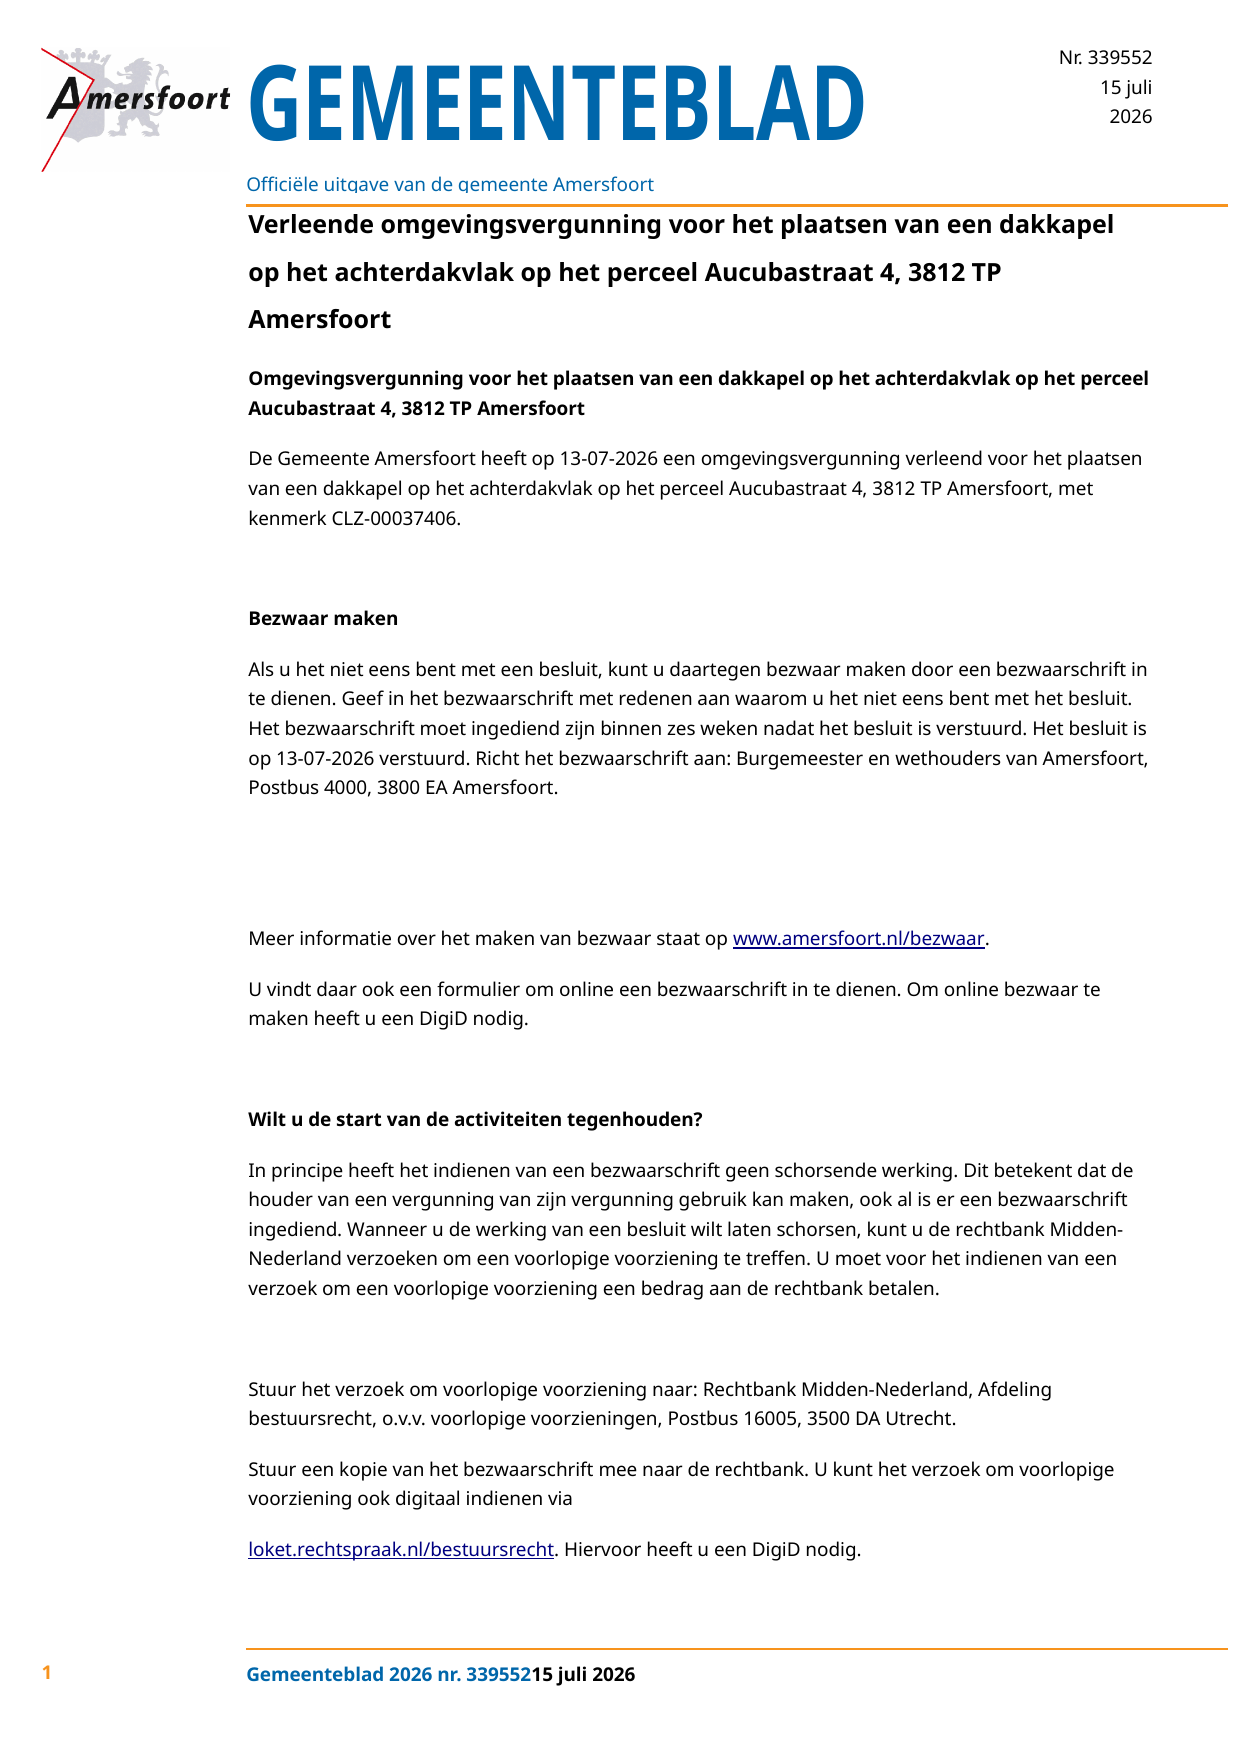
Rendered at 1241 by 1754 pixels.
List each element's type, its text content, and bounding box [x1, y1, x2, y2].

text Wilt u de start van de activiteiten tegenhouden? [248, 1106, 1152, 1132]
text In principe heeft het indienen van een bezwaarschrift geen schorsende werking. Dit betekent dat de houder van een vergunning van zijn vergunning gebruik kan maken, ook al is er een bezwaarschrift ingediend. Wanneer u de werking van een besluit wilt laten schorsen, kunt u de rechtbank Midden-Nederland verzoeken om een voorlopige voorziening te treffen. U moet voor het indienen van een verzoek om een voorlopige voorziening een bedrag aan de rechtbank betalen. [248, 1157, 1152, 1301]
text Omgevingsvergunning voor het plaatsen van een dakkapel op het achterdakvlak op het perceel Aucubastraat 4, 3812 TP Amersfoort [248, 366, 1152, 421]
text De Gemeente Amersfoort heeft op 13-07-2026 een omgevingsvergunning verleend voor het plaatsen van een dakkapel op het achterdakvlak op het perceel Aucubastraat 4, 3812 TP Amersfoort, met kenmerk CLZ-00037406. [248, 446, 1152, 530]
text Stuur het verzoek om voorlopige voorziening naar: Rechtbank Midden-Nederland, Afdeling bestuursrecht, o.v.v. voorlopige voorzieningen, Postbus 16005, 3500 DA Utrecht. [248, 1376, 1152, 1431]
text Meer informatie over het maken van bezwaar staat op www.amersfoort.nl/bezwaar. [248, 926, 1152, 951]
picture [41, 47, 231, 172]
text Als u het niet eens bent met een besluit, kunt u daartegen bezwaar maken door een bezwaarschrift in te dienen. Geef in het bezwaarschrift met redenen aan waarom u het niet eens bent met het besluit. Het bezwaarschrift moet ingediend zijn binnen zes weken nadat het besluit is verstuurd. Het besluit is op 13-07-2026 verstuurd. Richt het bezwaarschrift aan: Burgemeester en wethouders van Amersfoort, Postbus 4000, 3800 EA Amersfoort. [248, 656, 1152, 800]
text U vindt daar ook een formulier om online een bezwaarschrift in te dienen. Om online bezwaar te maken heeft u een DigiD nodig. [248, 976, 1152, 1031]
text Verleende omgevingsvergunning voor het plaatsen van een dakkapel op het achterdakvlak op het perceel Aucubastraat 4, 3812 TP Amersfoort [248, 207, 1152, 336]
text Stuur een kopie van het bezwaarschrift mee naar de rechtbank. U kunt het verzoek om voorlopige voorziening ook digitaal indienen via [248, 1456, 1152, 1511]
text Bezwaar maken [248, 606, 1152, 631]
text loket.rechtspraak.nl/bestuursrecht. Hiervoor heeft u een DigiD nodig. [248, 1536, 1152, 1562]
